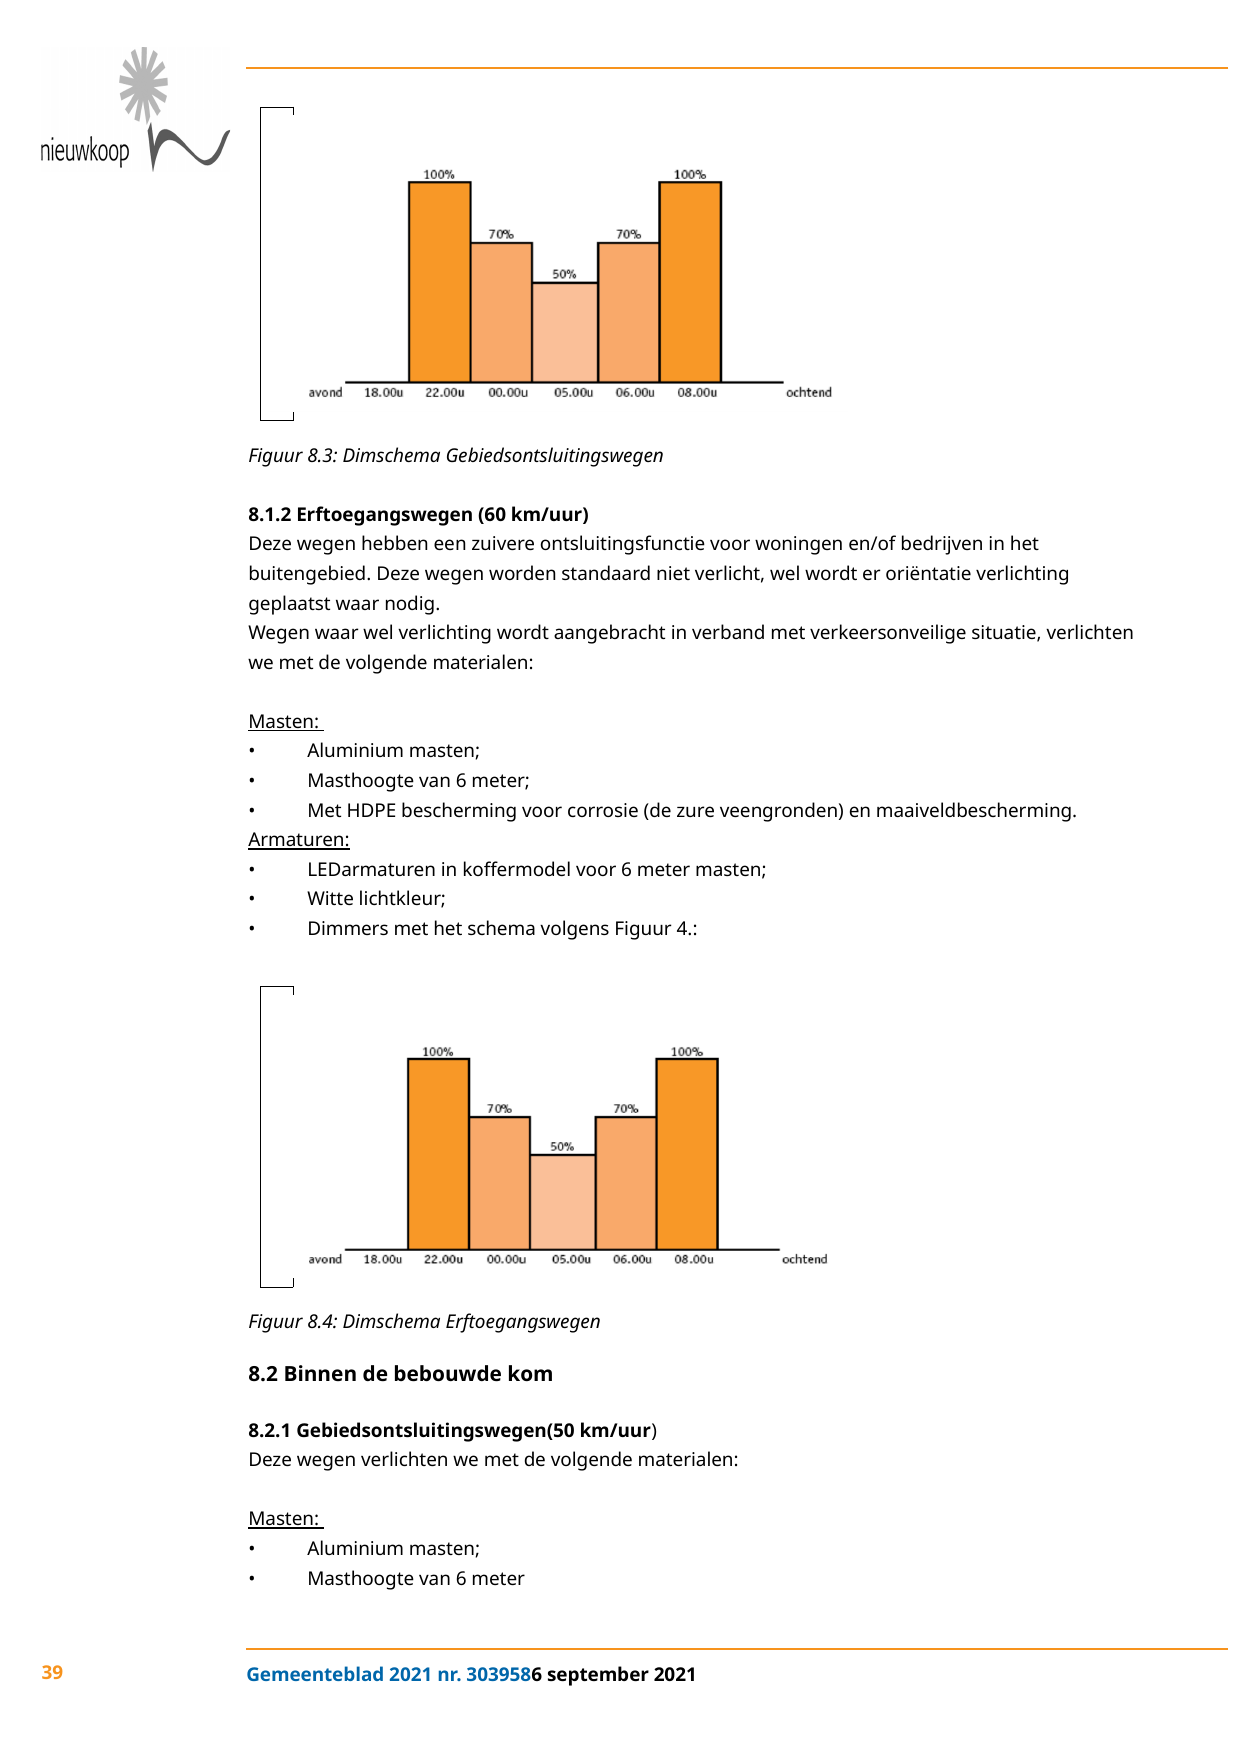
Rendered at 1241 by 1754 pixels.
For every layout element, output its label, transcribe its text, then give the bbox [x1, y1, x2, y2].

text Figuur 8.4: Dimschema Erftoegangswegen [248, 1308, 1152, 1334]
text Deze wegen verlichten we met de volgende materialen: [248, 1446, 1152, 1472]
list Met HDPE bescherming voor corrosie (de zure veengronden) en maaiveldbescherming. [248, 797, 1152, 822]
list Witte lichtkleur; [248, 886, 1152, 911]
list Aluminium masten; [248, 1535, 1152, 1561]
picture [268, 995, 860, 1278]
text Wegen waar wel verlichting wordt aangebracht in verband met verkeersonveilige situatie, verlichten we met de volgende materialen: [248, 619, 1152, 674]
text 8.2 Binnen de bebouwde kom [248, 1359, 1152, 1387]
list LEDarmaturen in koffermodel voor 6 meter masten; [248, 856, 1152, 882]
picture [268, 115, 860, 412]
list Masthoogte van 6 meter [248, 1565, 1152, 1590]
text 8.2.1 Gebiedsontsluitingswegen(50 km/uur) [248, 1417, 1152, 1442]
text Deze wegen hebben een zuivere ontsluitingsfunctie voor woningen en/of bedrijven in het buitengebied. Deze wegen worden standaard niet verlicht, wel wordt er oriëntatie verlichting geplaatst waar nodig. [248, 531, 1152, 615]
list Aluminium masten; [248, 738, 1152, 763]
list Masthoogte van 6 meter; [248, 767, 1152, 793]
text Masten: [248, 1506, 1152, 1531]
list Dimmers met het schema volgens Figuur 4.: [248, 915, 1152, 941]
text Masten: [248, 708, 1152, 734]
text Figuur 8.3: Dimschema Gebiedsontsluitingswegen [248, 442, 1152, 467]
text Armaturen: [248, 826, 1152, 852]
text 8.1.2 Erftoegangswegen (60 km/uur) [248, 501, 1152, 527]
picture [41, 47, 231, 172]
